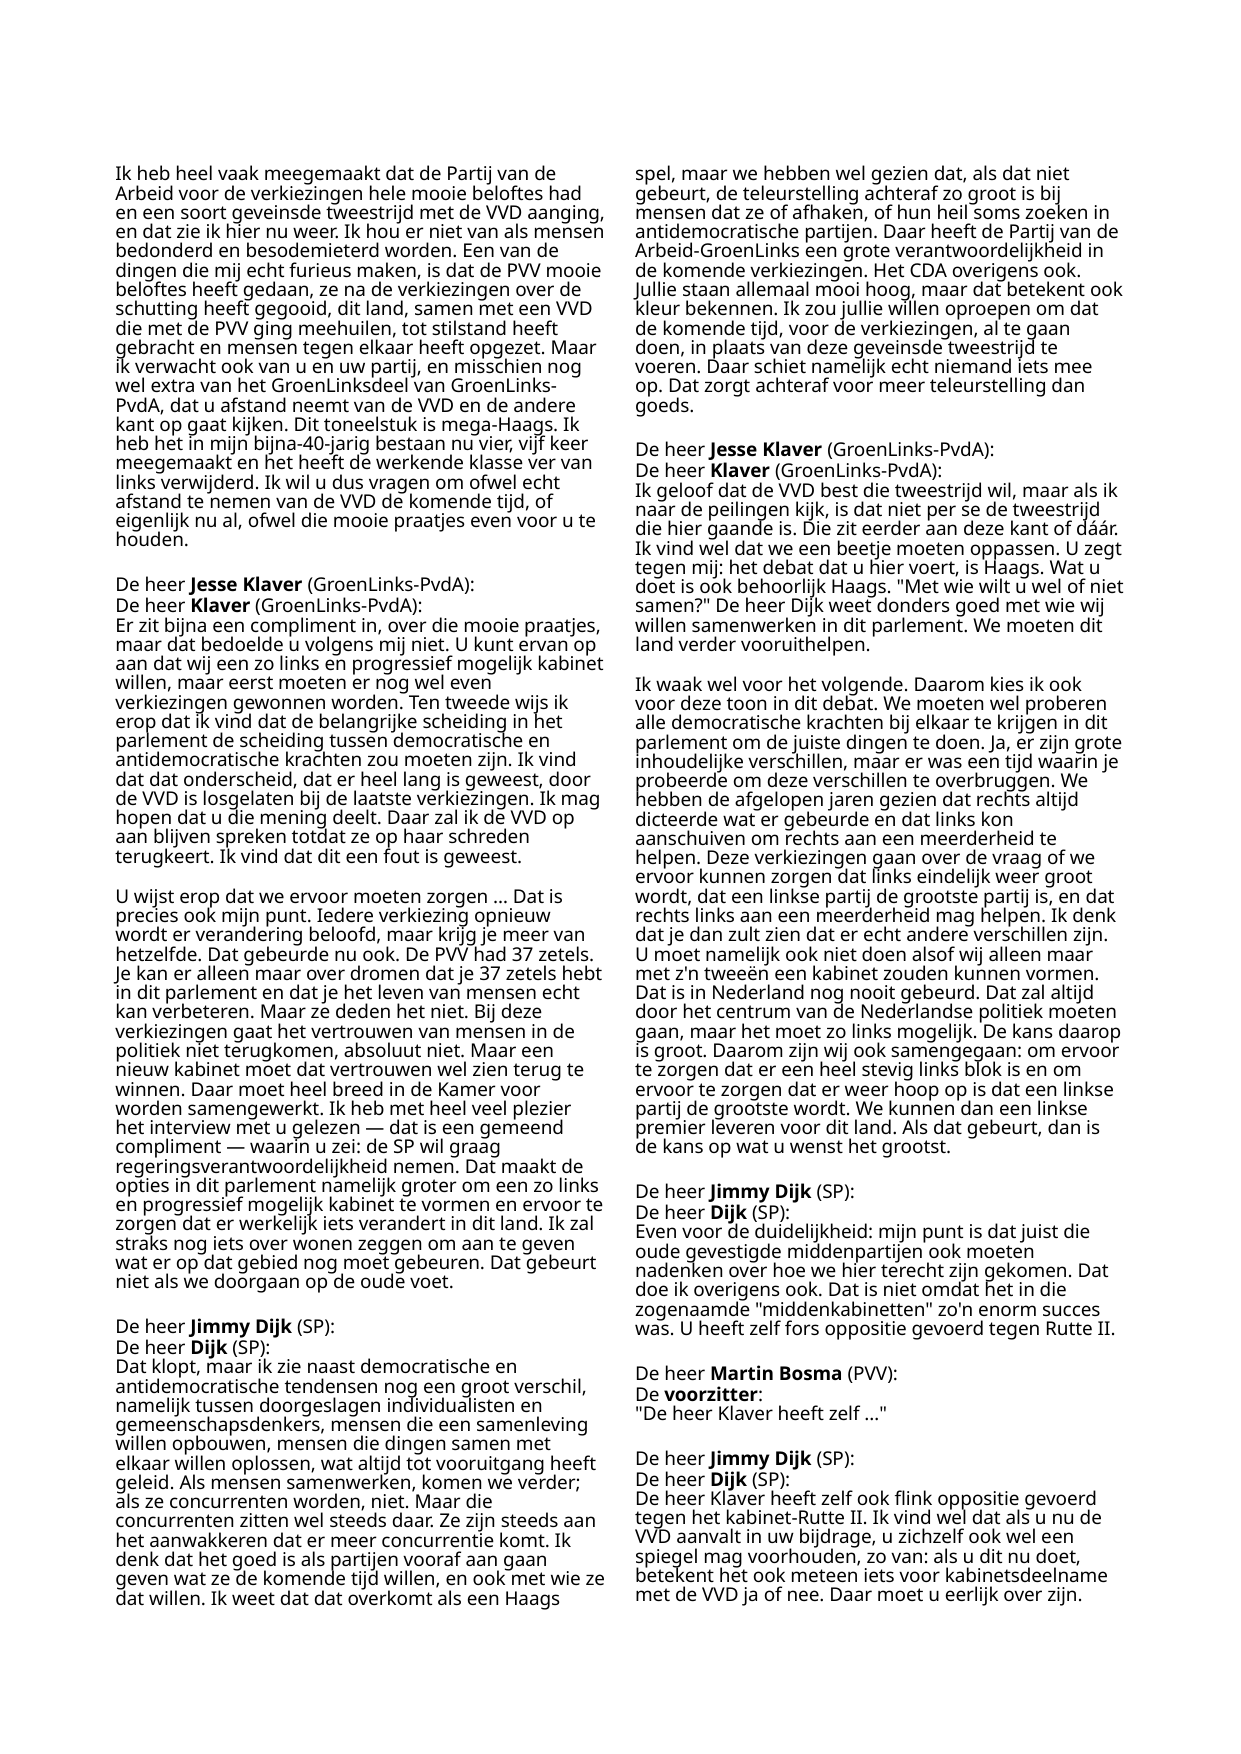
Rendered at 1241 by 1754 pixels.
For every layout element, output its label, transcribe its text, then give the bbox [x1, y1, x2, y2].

text U wijst erop dat we ervoor moeten zorgen … Dat is precies ook mijn punt. Iedere verkiezing opnieuw wordt er verandering beloofd, maar krijg je meer van hetzelfde. Dat gebeurde nu ook. De PVV had 37 zetels. Je kan er alleen maar over dromen dat je 37 zetels hebt in dit parlement en dat je het leven van mensen echt kan verbeteren. Maar ze deden het niet. Bij deze verkiezingen gaat het vertrouwen van mensen in de politiek niet terugkomen, absoluut niet. Maar een nieuw kabinet moet dat vertrouwen wel zien terug te winnen. Daar moet heel breed in de Kamer voor worden samengewerkt. Ik heb met heel veel plezier het interview met u gelezen — dat is een gemeend compliment — waarin u zei: de SP wil graag regeringsverantwoordelijkheid nemen. Dat maakt de opties in dit parlement namelijk groter om een zo links en progressief mogelijk kabinet te vormen en ervoor te zorgen dat er werkelijk iets verandert in dit land. Ik zal straks nog iets over wonen zeggen om aan te geven wat er op dat gebied nog moet gebeuren. Dat gebeurt niet als we doorgaan op de oude voet. [115, 888, 605, 1292]
text spel, maar we hebben wel gezien dat, als dat niet gebeurt, de teleurstelling achteraf zo groot is bij mensen dat ze of afhaken, of hun heil soms zoeken in antidemocratische partijen. Daar heeft de Partij van de Arbeid-GroenLinks een grote verantwoordelijkheid in de komende verkiezingen. Het CDA overigens ook. Jullie staan allemaal mooi hoog, maar dat betekent ook kleur bekennen. Ik zou jullie willen oproepen om dat de komende tijd, voor de verkiezingen, al te gaan doen, in plaats van deze geveinsde tweestrijd te voeren. Daar schiet namelijk echt niemand iets mee op. Dat zorgt achteraf voor meer teleurstelling dan goeds. [635, 165, 1125, 416]
text Even voor de duidelijkheid: mijn punt is dat juist die oude gevestigde middenpartijen ook moeten nadenken over hoe we hier terecht zijn gekomen. Dat doe ik overigens ook. Dat is niet omdat het in die zogenaamde "middenkabinetten" zo'n enorm succes was. U heeft zelf fors oppositie gevoerd tegen Rutte II. [635, 1223, 1125, 1339]
text De heer Martin Bosma (PVV): [635, 1360, 1125, 1386]
text Ik waak wel voor het volgende. Daarom kies ik ook voor deze toon in dit debat. We moeten wel proberen alle democratische krachten bij elkaar te krijgen in dit parlement om de juiste dingen te doen. Ja, er zijn grote inhoudelijke verschillen, maar er was een tijd waarin je probeerde om deze verschillen te overbruggen. We hebben de afgelopen jaren gezien dat rechts altijd dicteerde wat er gebeurde en dat links kon aanschuiven om rechts aan een meerderheid te helpen. Deze verkiezingen gaan over de vraag of we ervoor kunnen zorgen dat links eindelijk weer groot wordt, dat een linkse partij de grootste partij is, en dat rechts links aan een meerderheid mag helpen. Ik denk dat je dan zult zien dat er echt andere verschillen zijn. U moet namelijk ook niet doen alsof wij alleen maar met z'n tweeën een kabinet zouden kunnen vormen. Dat is in Nederland nog nooit gebeurd. Dat zal altijd door het centrum van de Nederlandse politiek moeten gaan, maar het moet zo links mogelijk. De kans daarop is groot. Daarom zijn wij ook samengegaan: om ervoor te zorgen dat er een heel stevig links blok is en om ervoor te zorgen dat er weer hoop op is dat een linkse partij de grootste wordt. We kunnen dan een linkse premier leveren voor dit land. Als dat gebeurt, dan is de kans op wat u wenst het grootst. [635, 676, 1125, 1158]
text De heer Jimmy Dijk (SP): [115, 1313, 605, 1339]
text De heer Jimmy Dijk (SP): [635, 1445, 1125, 1471]
text De heer Klaver (GroenLinks-PvdA): [115, 597, 605, 617]
text De heer Jesse Klaver (GroenLinks-PvdA): [115, 572, 605, 597]
text De voorzitter: [635, 1386, 1125, 1405]
text Ik heb heel vaak meegemaakt dat de Partij van de Arbeid voor de verkiezingen hele mooie beloftes had en een soort geveinsde tweestrijd met de VVD aanging, en dat zie ik hier nu weer. Ik hou er niet van als mensen bedonderd en besodemieterd worden. Een van de dingen die mij echt furieus maken, is dat de PVV mooie beloftes heeft gedaan, ze na de verkiezingen over de schutting heeft gegooid, dit land, samen met een VVD die met de PVV ging meehuilen, tot stilstand heeft gebracht en mensen tegen elkaar heeft opgezet. Maar ik verwacht ook van u en uw partij, en misschien nog wel extra van het GroenLinksdeel van GroenLinks-PvdA, dat u afstand neemt van de VVD en de andere kant op gaat kijken. Dit toneelstuk is mega-Haags. Ik heb het in mijn bijna-40-jarig bestaan nu vier, vijf keer meegemaakt en het heeft de werkende klasse ver van links verwijderd. Ik wil u dus vragen om ofwel echt afstand te nemen van de VVD de komende tijd, of eigenlijk nu al, ofwel die mooie praatjes even voor u te houden. [115, 165, 605, 551]
text De heer Dijk (SP): [635, 1471, 1125, 1490]
text De heer Klaver (GroenLinks-PvdA): [635, 462, 1125, 482]
text De heer Jesse Klaver (GroenLinks-PvdA): [635, 437, 1125, 462]
text "De heer Klaver heeft zelf …" [635, 1405, 1125, 1424]
text De heer Dijk (SP): [635, 1204, 1125, 1223]
text De heer Klaver heeft zelf ook flink oppositie gevoerd tegen het kabinet-Rutte II. Ik vind wel dat als u nu de VVD aanvalt in uw bijdrage, u zichzelf ook wel een spiegel mag voorhouden, zo van: als u dit nu doet, betekent het ook meteen iets voor kabinetsdeelname met de VVD ja of nee. Daar moet u eerlijk over zijn. [635, 1490, 1125, 1606]
text Er zit bijna een compliment in, over die mooie praatjes, maar dat bedoelde u volgens mij niet. U kunt ervan op aan dat wij een zo links en progressief mogelijk kabinet willen, maar eerst moeten er nog wel even verkiezingen gewonnen worden. Ten tweede wijs ik erop dat ik vind dat de belangrijke scheiding in het parlement de scheiding tussen democratische en antidemocratische krachten zou moeten zijn. Ik vind dat dat onderscheid, dat er heel lang is geweest, door de VVD is losgelaten bij de laatste verkiezingen. Ik mag hopen dat u die mening deelt. Daar zal ik de VVD op aan blijven spreken totdat ze op haar schreden terugkeert. Ik vind dat dit een fout is geweest. [115, 617, 605, 867]
text De heer Jimmy Dijk (SP): [635, 1178, 1125, 1204]
text Ik geloof dat de VVD best die tweestrijd wil, maar als ik naar de peilingen kijk, is dat niet per se de tweestrijd die hier gaande is. Die zit eerder aan deze kant of dáár. Ik vind wel dat we een beetje moeten oppassen. U zegt tegen mij: het debat dat u hier voert, is Haags. Wat u doet is ook behoorlijk Haags. "Met wie wilt u wel of niet samen?" De heer Dijk weet donders goed met wie wij willen samenwerken in dit parlement. We moeten dit land verder vooruithelpen. [635, 482, 1125, 655]
text Dat klopt, maar ik zie naast democratische en antidemocratische tendensen nog een groot verschil, namelijk tussen doorgeslagen individualisten en gemeenschapsdenkers, mensen die een samenleving willen opbouwen, mensen die dingen samen met elkaar willen oplossen, wat altijd tot vooruitgang heeft geleid. Als mensen samenwerken, komen we verder; als ze concurrenten worden, niet. Maar die concurrenten zitten wel steeds daar. Ze zijn steeds aan het aanwakkeren dat er meer concurrentie komt. Ik denk dat het goed is als partijen vooraf aan gaan geven wat ze de komende tijd willen, en ook met wie ze dat willen. Ik weet dat dat overkomt als een Haags [115, 1358, 605, 1609]
text De heer Dijk (SP): [115, 1339, 605, 1358]
